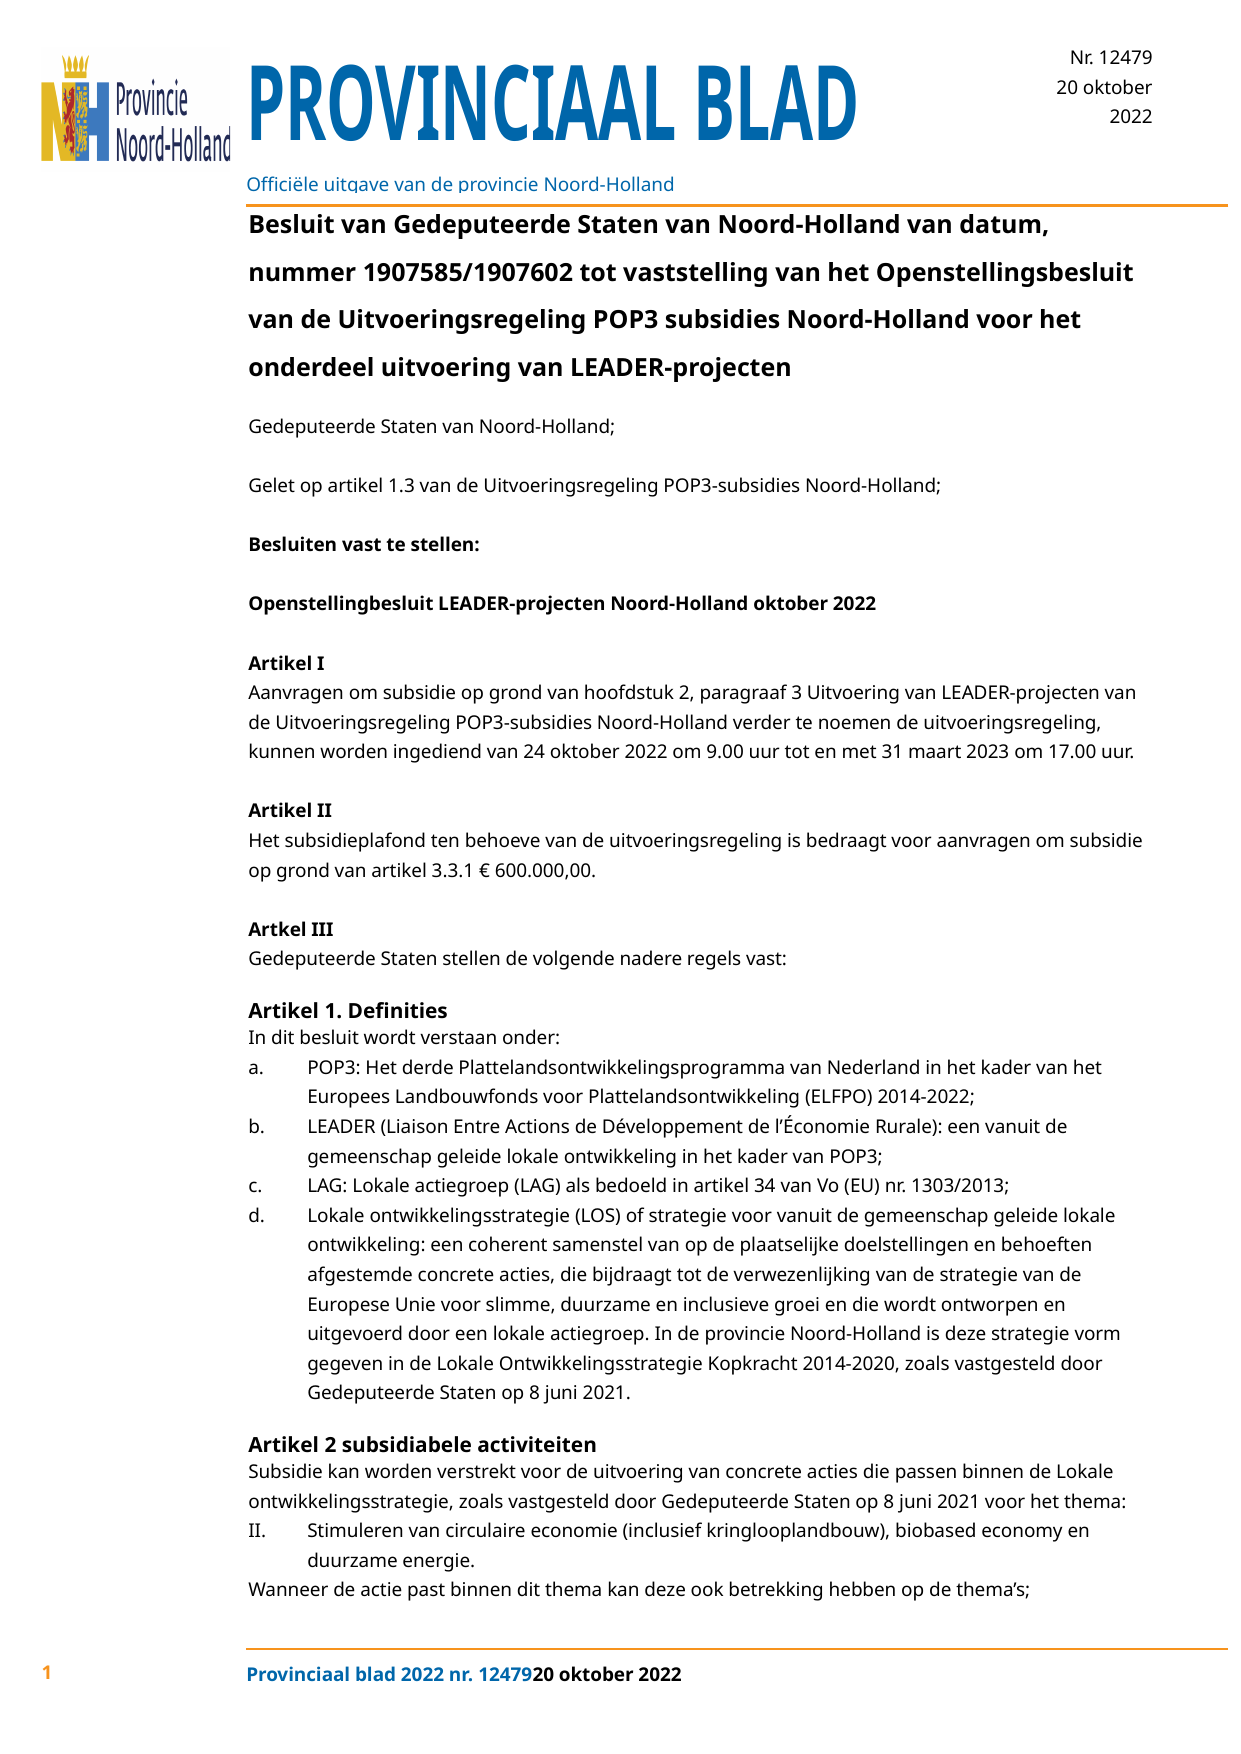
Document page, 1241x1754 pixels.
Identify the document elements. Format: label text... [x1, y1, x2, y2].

text Het subsidieplafond ten behoeve van de uitvoeringsregeling is bedraagt voor aanvragen om subsidie op grond van artikel 3.3.1 € 600.000,00. [248, 827, 1152, 883]
list Lokale ontwikkelingsstrategie (LOS) of strategie voor vanuit de gemeenschap geleide lokale ontwikkeling: een coherent samenstel van op de plaatselijke doelstellingen en behoeften afgestemde concrete acties, die bijdraagt tot de verwezenlijking van de strategie van de Europese Unie voor slimme, duurzame en inclusieve groei en die wordt ontworpen en uitgevoerd door een lokale actiegroep. In de provincie Noord-Holland is deze strategie vorm gegeven in de Lokale Ontwikkelingsstrategie Kopkracht 2014-2020, zoals vastgesteld door Gedeputeerde Staten op 8 juni 2021. [248, 1202, 1152, 1405]
list POP3: Het derde Plattelandsontwikkelingsprogramma van Nederland in het kader van het Europees Landbouwfonds voor Plattelandsontwikkeling (ELFPO) 2014-2022; [248, 1054, 1152, 1109]
text Wanneer de actie past binnen dit thema kan deze ook betrekking hebben op de thema’s; [248, 1577, 1152, 1602]
text In dit besluit wordt verstaan onder: [248, 1024, 1152, 1050]
text Artikel 2 subsidiabele activiteiten [248, 1430, 1152, 1458]
text Artkel III [248, 916, 1152, 942]
text Artikel 1. Definities [248, 996, 1152, 1024]
text Artikel II [248, 798, 1152, 823]
text Gelet op artikel 1.3 van de Uitvoeringsregeling POP3-subsidies Noord-Holland; [248, 472, 1152, 498]
text Gedeputeerde Staten stellen de volgende nadere regels vast: [248, 946, 1152, 971]
text Besluiten vast te stellen: [248, 531, 1152, 557]
picture [41, 47, 231, 172]
list Stimuleren van circulaire economie (inclusief kringlooplandbouw), biobased economy en duurzame energie. [248, 1517, 1152, 1573]
text Aanvragen om subsidie op grond van hoofdstuk 2, paragraaf 3 Uitvoering van LEADER-projecten van de Uitvoeringsregeling POP3-subsidies Noord-Holland verder te noemen de uitvoeringsregeling, kunnen worden ingediend van 24 oktober 2022 om 9.00 uur tot en met 31 maart 2023 om 17.00 uur. [248, 679, 1152, 764]
text Artikel I [248, 650, 1152, 676]
text Openstellingbesluit LEADER-projecten Noord-Holland oktober 2022 [248, 591, 1152, 616]
text Subsidie kan worden verstrekt voor de uitvoering van concrete acties die passen binnen de Lokale ontwikkelingsstrategie, zoals vastgesteld door Gedeputeerde Staten op 8 juni 2021 voor het thema: [248, 1458, 1152, 1514]
text Besluit van Gedeputeerde Staten van Noord-Holland van datum, nummer 1907585/1907602 tot vaststelling van het Openstellingsbesluit van de Uitvoeringsregeling POP3 subsidies Noord-Holland voor het onderdeel uitvoering van LEADER-projecten [248, 207, 1152, 384]
list LEADER (Liaison Entre Actions de Développement de l’Économie Rurale): een vanuit de gemeenschap geleide lokale ontwikkeling in het kader van POP3; [248, 1113, 1152, 1168]
list LAG: Lokale actiegroep (LAG) als bedoeld in artikel 34 van Vo (EU) nr. 1303/2013; [248, 1172, 1152, 1198]
text Gedeputeerde Staten van Noord-Holland; [248, 413, 1152, 439]
